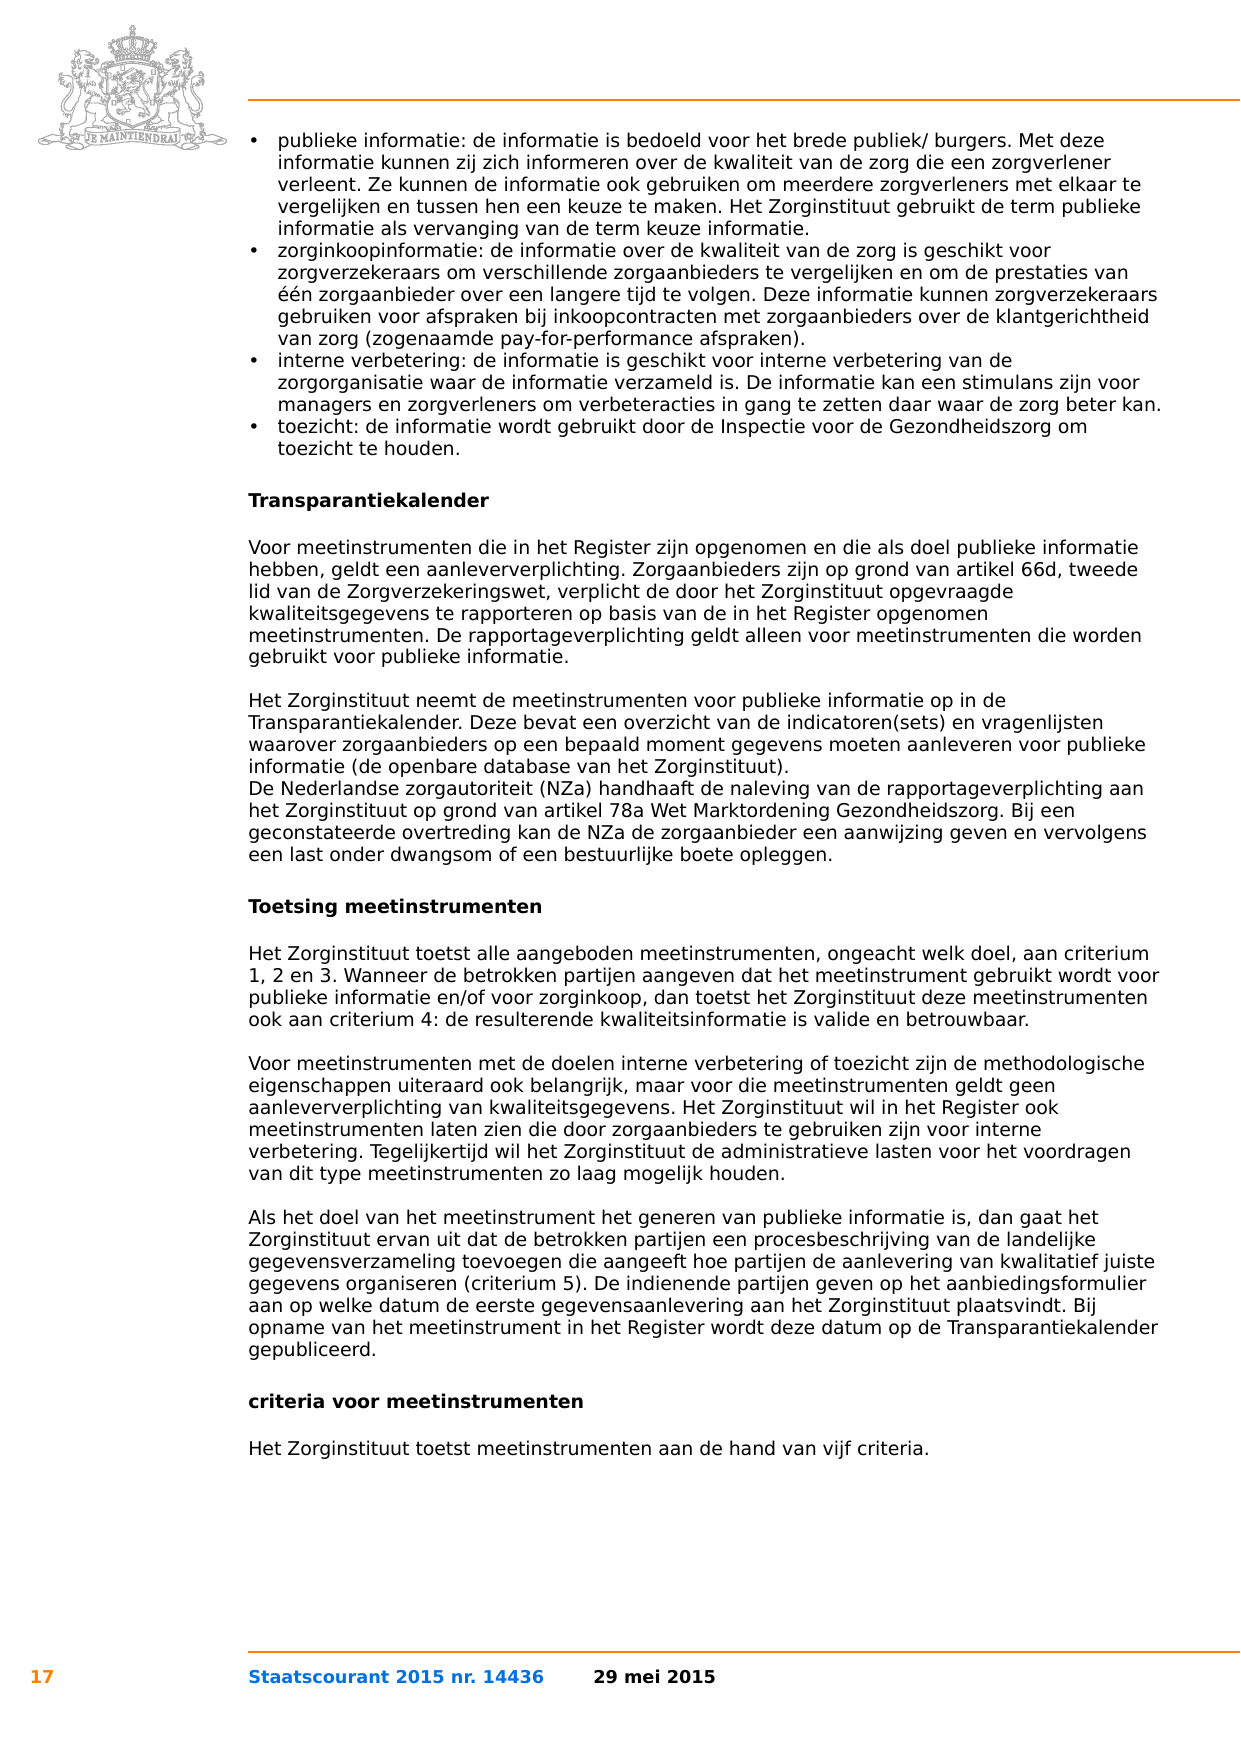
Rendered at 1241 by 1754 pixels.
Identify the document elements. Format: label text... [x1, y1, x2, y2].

text De Nederlandse zorgautoriteit (NZa) handhaaft de naleving van de rapportageverplichting aan het Zorginstituut op grond van artikel 78a Wet Marktordening Gezondheidszorg. Bij een geconstateerde overtreding kan de NZa de zorgaanbieder een aanwijzing geven en vervolgens een last onder dwangsom of een bestuurlijke boete opleggen. [248, 778, 1163, 866]
text • zorginkoopinformatie: de informatie over de kwaliteit van de zorg is geschikt voor zorgverzekeraars om verschillende zorgaanbieders te vergelijken en om de prestaties van één zorgaanbieder over een langere tijd te volgen. Deze informatie kunnen zorgverzekeraars gebruiken voor afspraken bij inkoopcontracten met zorgaanbieders over de klantgerichtheid van zorg (zogenaamde pay-for-performance afspraken). [248, 240, 1163, 350]
subtitle criteria voor meetinstrumenten [248, 1391, 1163, 1412]
text Als het doel van het meetinstrument het generen van publieke informatie is, dan gaat het Zorginstituut ervan uit dat de betrokken partijen een procesbeschrijving van de landelijke gegevensverzameling toevoegen die aangeeft hoe partijen de aanlevering van kwalitatief juiste gegevens organiseren (criterium 5). De indienende partijen geven op het aanbiedingsformulier aan op welke datum de eerste gegevensaanlevering aan het Zorginstituut plaatsvindt. Bij opname van het meetinstrument in het Register wordt deze datum op de Transparantiekalender gepubliceerd. [248, 1207, 1163, 1361]
text Voor meetinstrumenten met de doelen interne verbetering of toezicht zijn de methodologische eigenschappen uiteraard ook belangrijk, maar voor die meetinstrumenten geldt geen aanleververplichting van kwaliteitsgegevens. Het Zorginstituut wil in het Register ook meetinstrumenten laten zien die door zorgaanbieders te gebruiken zijn voor interne verbetering. Tegelijkertijd wil het Zorginstituut de administratieve lasten voor het voordragen van dit type meetinstrumenten zo laag mogelijk houden. [248, 1053, 1163, 1185]
text • interne verbetering: de informatie is geschikt voor interne verbetering van de zorgorganisatie waar de informatie verzameld is. De informatie kan een stimulans zijn voor managers en zorgverleners om verbeteracties in gang te zetten daar waar de zorg beter kan. [248, 350, 1163, 416]
text • publieke informatie: de informatie is bedoeld voor het brede publiek/ burgers. Met deze informatie kunnen zij zich informeren over de kwaliteit van de zorg die een zorgverlener verleent. Ze kunnen de informatie ook gebruiken om meerdere zorgverleners met elkaar te vergelijken en tussen hen een keuze te maken. Het Zorginstituut gebruikt de term publieke informatie als vervanging van de term keuze informatie. [248, 130, 1163, 240]
text Het Zorginstituut toetst meetinstrumenten aan de hand van vijf criteria. [248, 1437, 1163, 1459]
text • toezicht: de informatie wordt gebruikt door de Inspectie voor de Gezondheidszorg om toezicht te houden. [248, 416, 1163, 459]
text Het Zorginstituut neemt de meetinstrumenten voor publieke informatie op in de Transparantiekalender. Deze bevat een overzicht van de indicatoren(sets) en vragenlijsten waarover zorgaanbieders op een bepaald moment gegevens moeten aanleveren voor publieke informatie (de openbare database van het Zorginstituut). [248, 690, 1163, 778]
picture [38, 25, 227, 150]
text Het Zorginstituut toetst alle aangeboden meetinstrumenten, ongeacht welk doel, aan criterium 1, 2 en 3. Wanneer de betrokken partijen aangeven dat het meetinstrument gebruikt wordt voor publieke informatie en/of voor zorginkoop, dan toetst het Zorginstituut deze meetinstrumenten ook aan criterium 4: de resulterende kwaliteitsinformatie is valide en betrouwbaar. [248, 943, 1163, 1031]
subtitle Transparantiekalender [248, 489, 1163, 512]
subtitle Toetsing meetinstrumenten [248, 896, 1163, 918]
text Voor meetinstrumenten die in het Register zijn opgenomen en die als doel publieke informatie hebben, geldt een aanleververplichting. Zorgaanbieders zijn op grond van artikel 66d, tweede lid van de Zorgverzekeringswet, verplicht de door het Zorginstituut opgevraagde kwaliteitsgegevens te rapporteren op basis van de in het Register opgenomen meetinstrumenten. De rapportageverplichting geldt alleen voor meetinstrumenten die worden gebruikt voor publieke informatie. [248, 537, 1163, 668]
